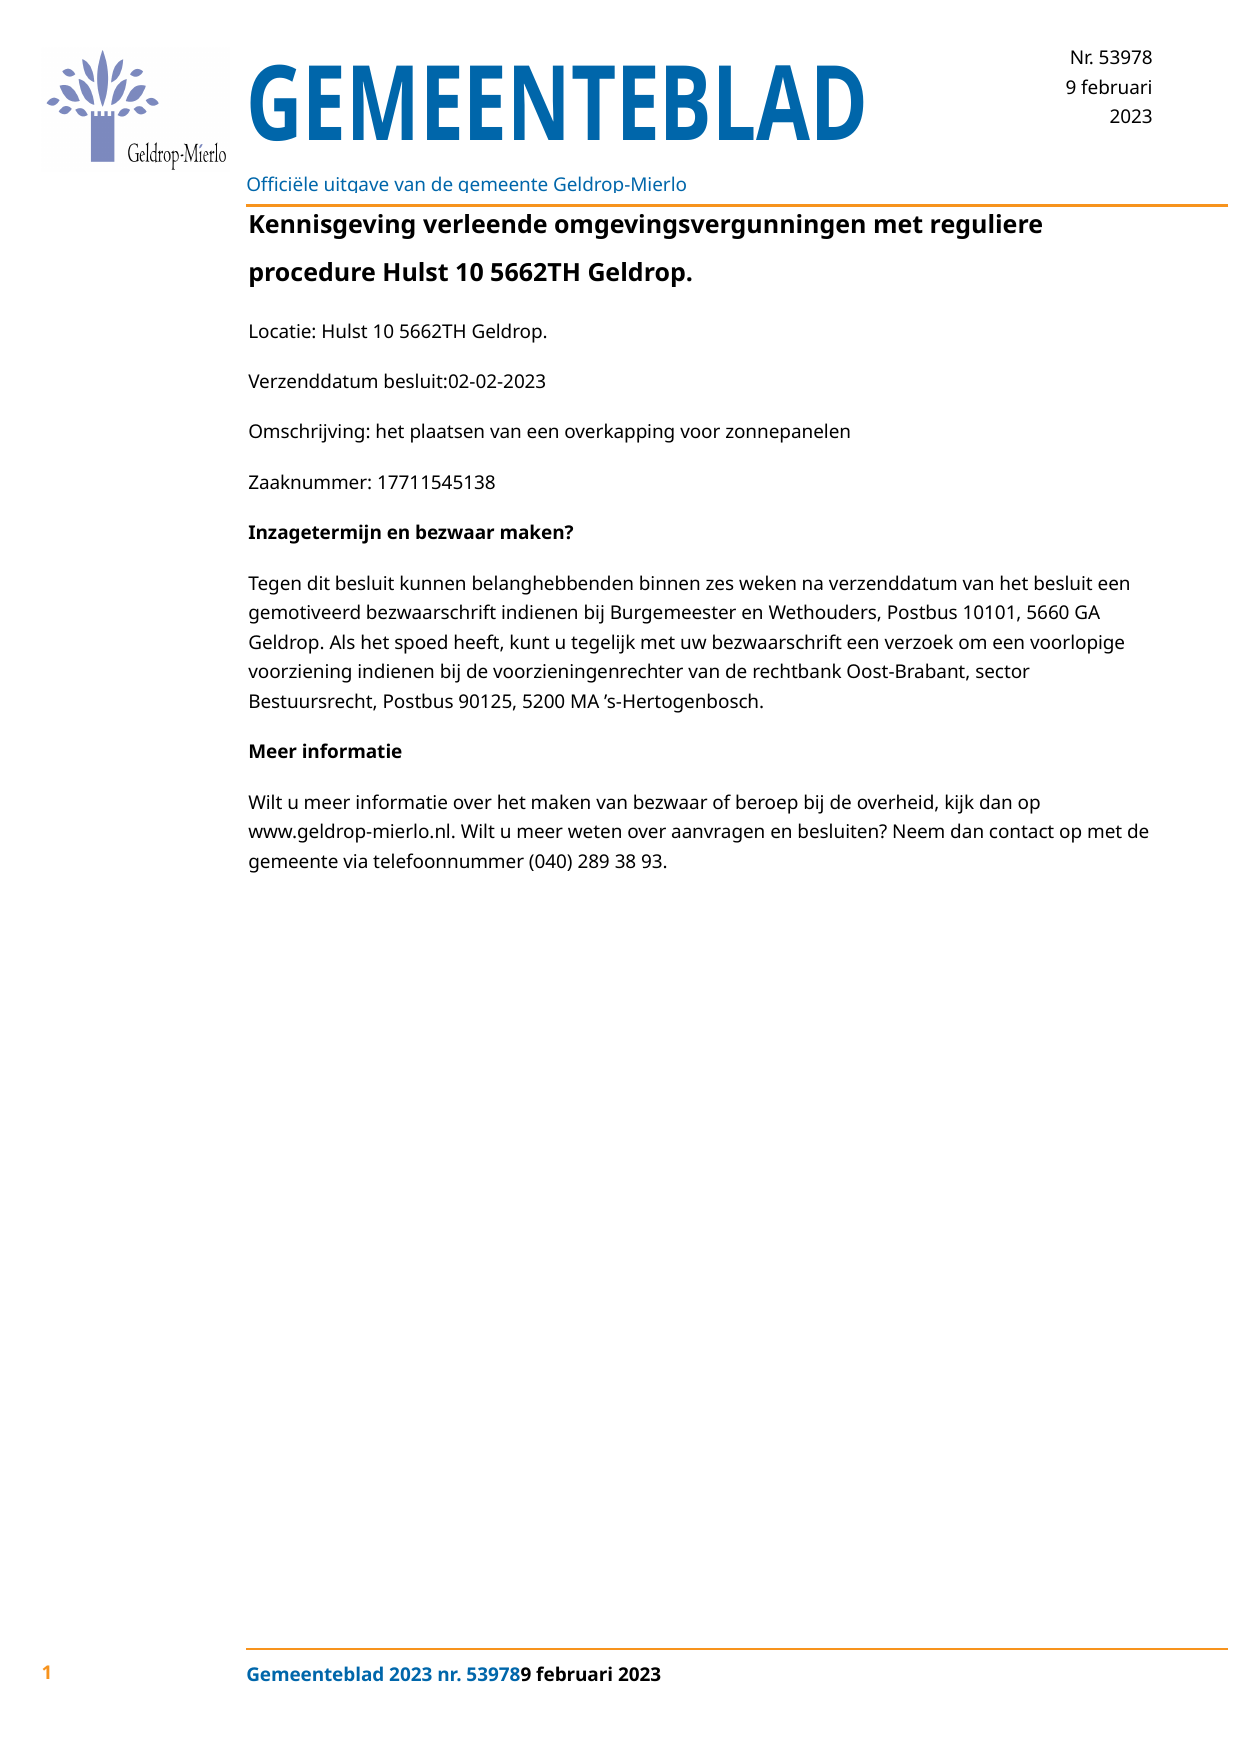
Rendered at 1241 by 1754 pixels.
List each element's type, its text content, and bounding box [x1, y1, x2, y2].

text Kennisgeving verleende omgevingsvergunningen met reguliere procedure Hulst 10 5662TH Geldrop. [248, 207, 1152, 288]
text Zaaknummer: 17711545138 [248, 469, 1152, 495]
text Meer informatie [248, 739, 1152, 764]
text Tegen dit besluit kunnen belanghebbenden binnen zes weken na verzenddatum van het besluit een gemotiveerd bezwaarschrift indienen bij Burgemeester en Wethouders, Postbus 10101, 5660 GA Geldrop. Als het spoed heeft, kunt u tegelijk met uw bezwaarschrift een verzoek om een voorlopige voorziening indienen bij de voorzieningenrechter van de rechtbank Oost-Brabant, sector Bestuursrecht, Postbus 90125, 5200 MA ’s-Hertogenbosch. [248, 570, 1152, 714]
picture [41, 47, 231, 172]
text Verzenddatum besluit:02-02-2023 [248, 368, 1152, 394]
text Inzagetermijn en bezwaar maken? [248, 519, 1152, 545]
text Wilt u meer informatie over het maken van bezwaar of beroep bij de overheid, kijk dan op www.geldrop-mierlo.nl. Wilt u meer weten over aanvragen en besluiten? Neem dan contact op met de gemeente via telefoonnummer (040) 289 38 93. [248, 789, 1152, 874]
text Omschrijving: het plaatsen van een overkapping voor zonnepanelen [248, 419, 1152, 444]
text Locatie: Hulst 10 5662TH Geldrop. [248, 318, 1152, 344]
